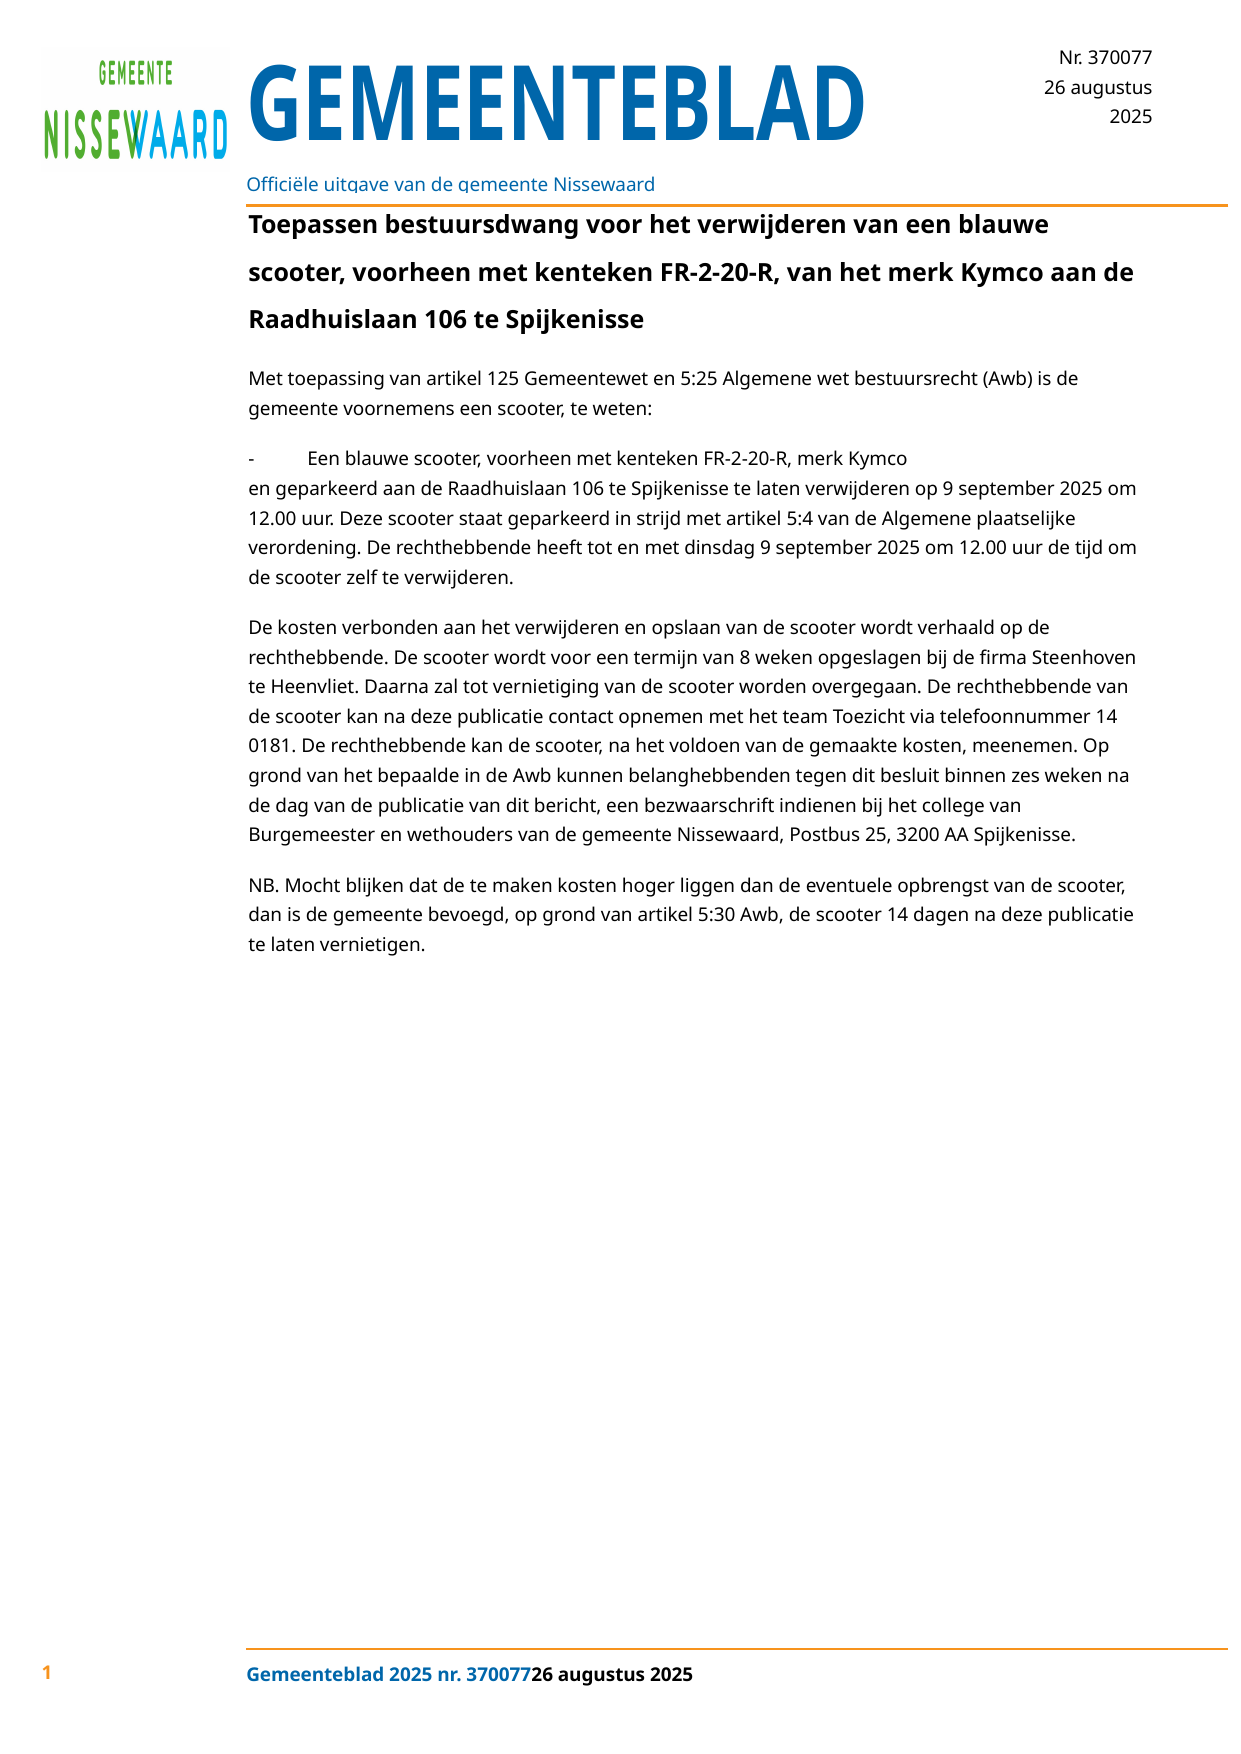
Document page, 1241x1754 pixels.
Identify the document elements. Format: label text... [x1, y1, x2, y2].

text Toepassen bestuursdwang voor het verwijderen van een blauwe scooter, voorheen met kenteken FR-2-20-R, van het merk Kymco aan de Raadhuislaan 106 te Spijkenisse [248, 207, 1152, 336]
text en geparkeerd aan de Raadhuislaan 106 te Spijkenisse te laten verwijderen op 9 september 2025 om 12.00 uur. Deze scooter staat geparkeerd in strijd met artikel 5:4 van de Algemene plaatselijke verordening. De rechthebbende heeft tot en met dinsdag 9 september 2025 om 12.00 uur de tijd om de scooter zelf te verwijderen. [248, 475, 1152, 589]
list Een blauwe scooter, voorheen met kenteken FR-2-20-R, merk Kymco [248, 446, 1152, 471]
text Met toepassing van artikel 125 Gemeentewet en 5:25 Algemene wet bestuursrecht (Awb) is de gemeente voornemens een scooter, te weten: [248, 366, 1152, 421]
picture [41, 47, 231, 172]
text De kosten verbonden aan het verwijderen en opslaan van de scooter wordt verhaald op de rechthebbende. De scooter wordt voor een termijn van 8 weken opgeslagen bij de firma Steenhoven te Heenvliet. Daarna zal tot vernietiging van de scooter worden overgegaan. De rechthebbende van de scooter kan na deze publicatie contact opnemen met het team Toezicht via telefoonnummer 14 0181. De rechthebbende kan de scooter, na het voldoen van de gemaakte kosten, meenemen. Op grond van het bepaalde in de Awb kunnen belanghebbenden tegen dit besluit binnen zes weken na de dag van de publicatie van dit bericht, een bezwaarschrift indienen bij het college van Burgemeester en wethouders van de gemeente Nissewaard, Postbus 25, 3200 AA Spijkenisse. [248, 614, 1152, 847]
text NB. Mocht blijken dat de te maken kosten hoger liggen dan de eventuele opbrengst van de scooter, dan is de gemeente bevoegd, op grond van artikel 5:30 Awb, de scooter 14 dagen na deze publicatie te laten vernietigen. [248, 872, 1152, 957]
